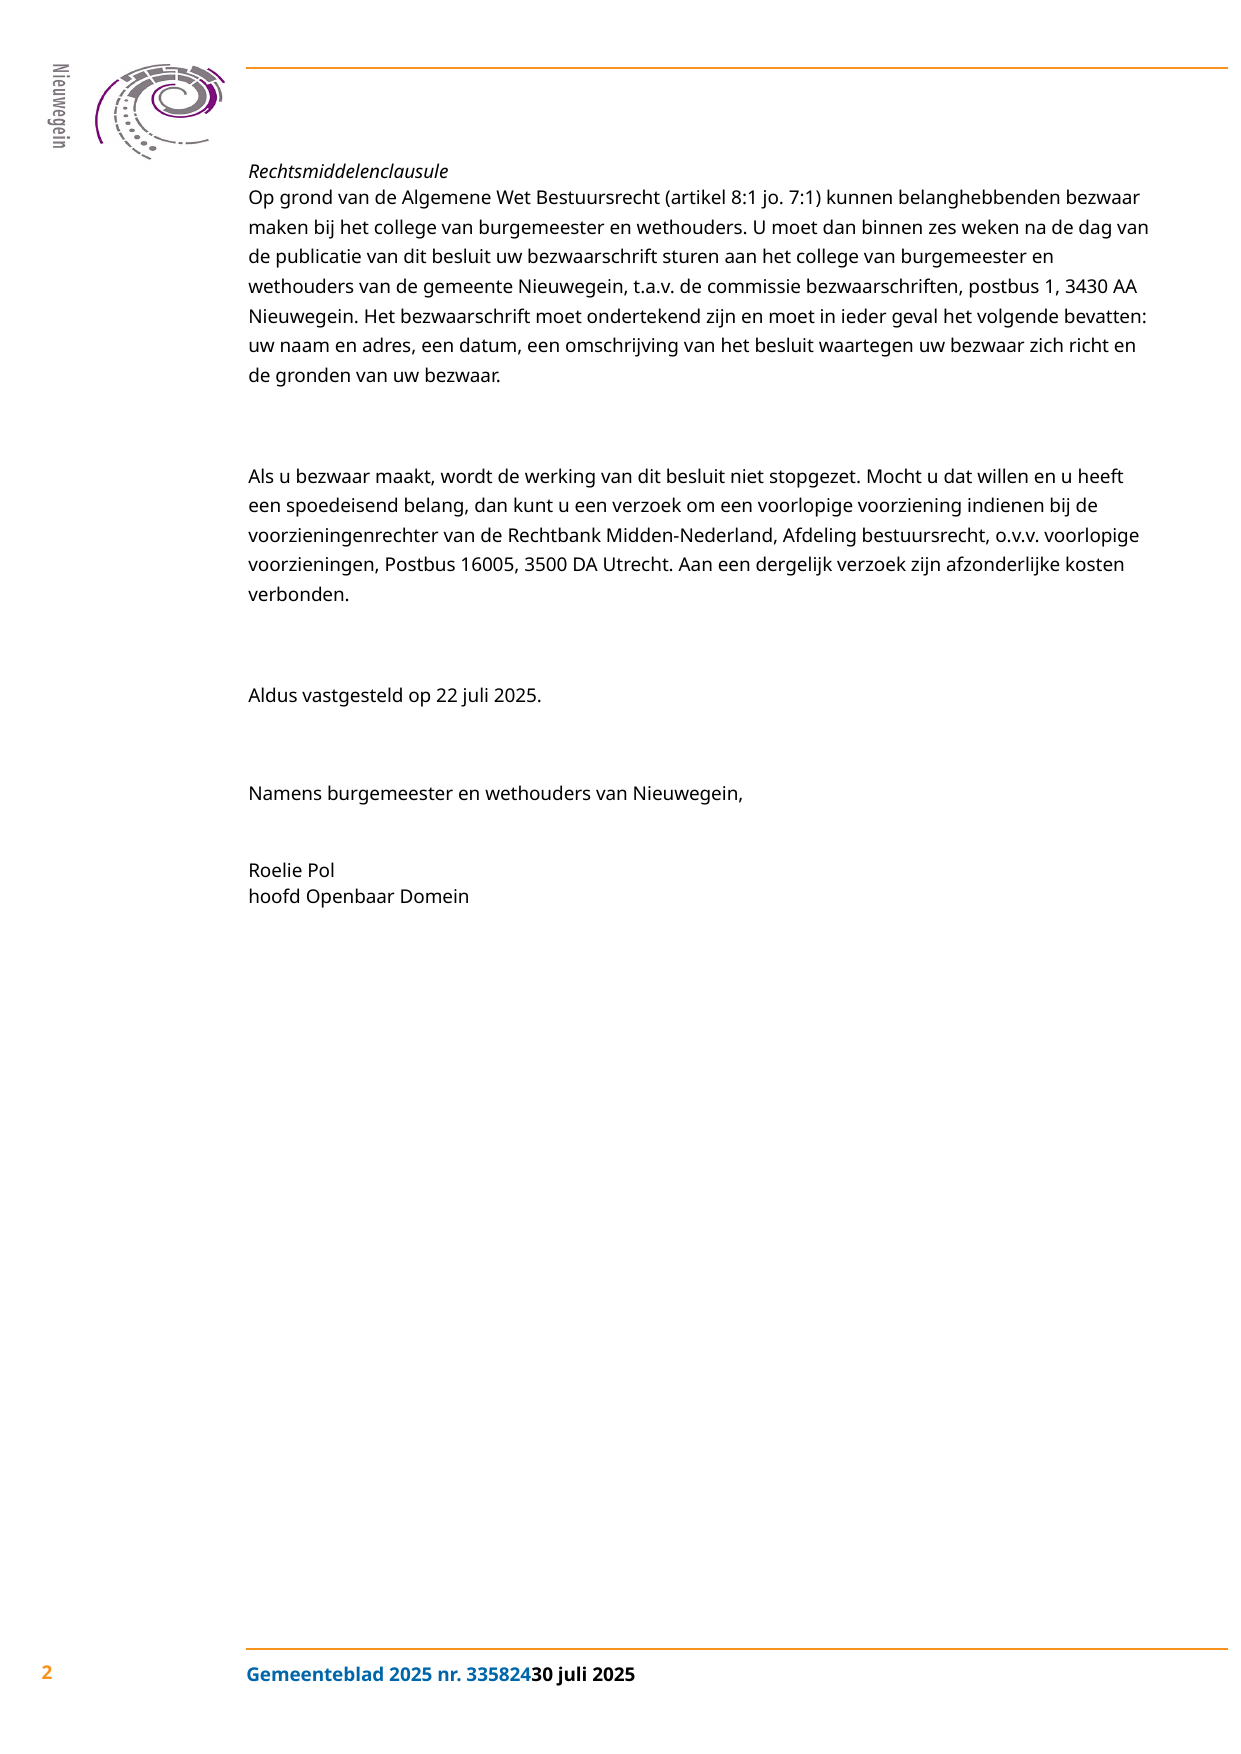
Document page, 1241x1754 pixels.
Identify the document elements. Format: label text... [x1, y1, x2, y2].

picture [41, 47, 231, 172]
text hoofd Openbaar Domein [248, 883, 1152, 909]
text Rechtsmiddelenclausule [248, 159, 1152, 184]
text Roelie Pol [248, 857, 1152, 883]
text Op grond van de Algemene Wet Bestuursrecht (artikel 8:1 jo. 7:1) kunnen belanghebbenden bezwaar maken bij het college van burgemeester en wethouders. U moet dan binnen zes weken na de dag van de publicatie van dit besluit uw bezwaarschrift sturen aan het college van burgemeester en wethouders van de gemeente Nieuwegein, t.a.v. de commissie bezwaarschriften, postbus 1, 3430 AA Nieuwegein. Het bezwaarschrift moet ondertekend zijn en moet in ieder geval het volgende bevatten: uw naam en adres, een datum, een omschrijving van het besluit waartegen uw bezwaar zich richt en de gronden van uw bezwaar. [248, 184, 1152, 388]
text Namens burgemeester en wethouders van Nieuwegein, [248, 780, 1152, 806]
text Aldus vastgesteld op 22 juli 2025. [248, 682, 1152, 708]
text Als u bezwaar maakt, wordt de werking van dit besluit niet stopgezet. Mocht u dat willen en u heeft een spoedeisend belang, dan kunt u een verzoek om een voorlopige voorziening indienen bij de voorzieningenrechter van de Rechtbank Midden-Nederland, Afdeling bestuursrecht, o.v.v. voorlopige voorzieningen, Postbus 16005, 3500 DA Utrecht. Aan een dergelijk verzoek zijn afzonderlijke kosten verbonden. [248, 463, 1152, 607]
